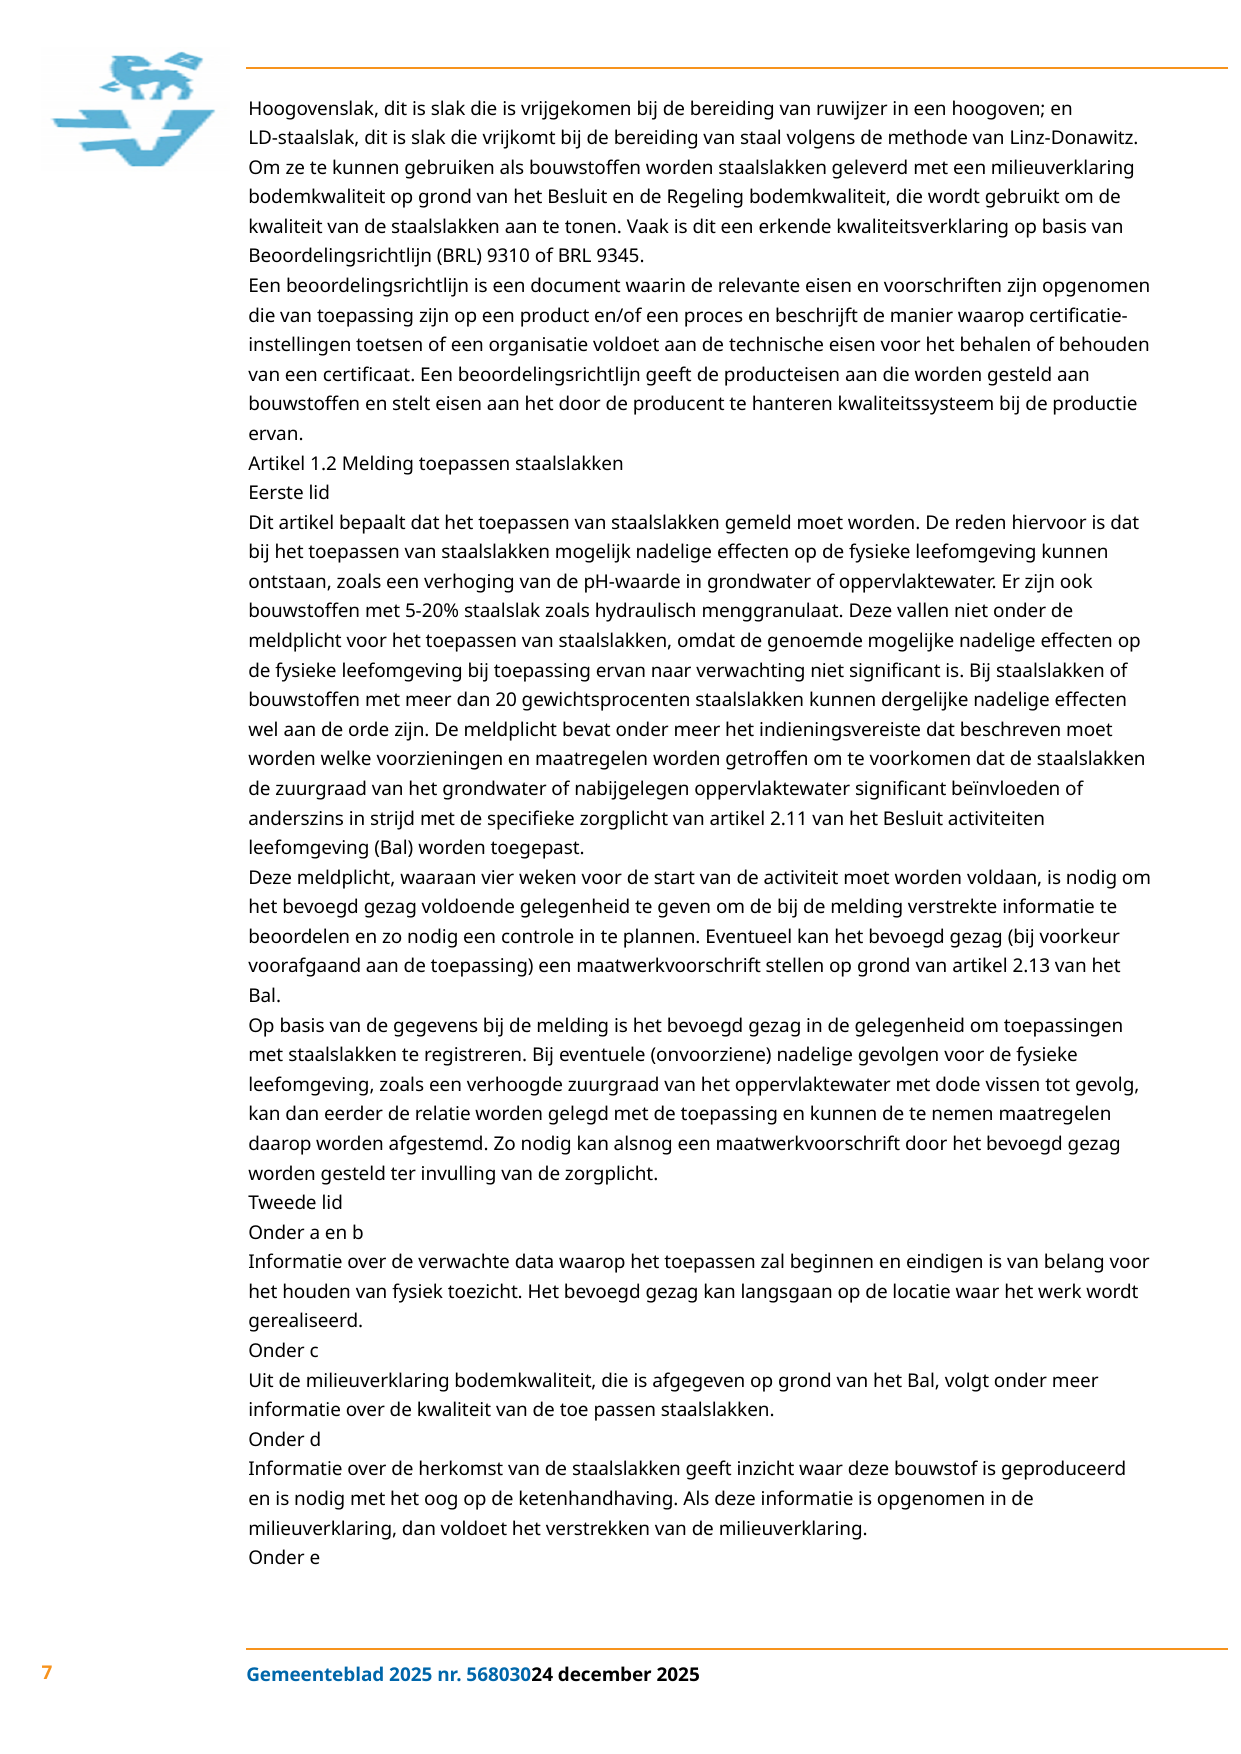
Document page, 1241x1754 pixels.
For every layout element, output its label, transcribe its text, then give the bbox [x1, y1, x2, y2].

text Deze meldplicht, waaraan vier weken voor de start van de activiteit moet worden voldaan, is nodig om het bevoegd gezag voldoende gelegenheid te geven om de bij de melding verstrekte informatie te beoordelen en zo nodig een controle in te plannen. Eventueel kan het bevoegd gezag (bij voorkeur voorafgaand aan de toepassing) een maatwerkvoorschrift stellen op grond van artikel 2.13 van het Bal. [248, 864, 1152, 1008]
text Informatie over de verwachte data waarop het toepassen zal beginnen en eindigen is van belang voor het houden van fysiek toezicht. Het bevoegd gezag kan langsgaan op de locatie waar het werk wordt gerealiseerd. [248, 1248, 1152, 1333]
text Dit artikel bepaalt dat het toepassen van staalslakken gemeld moet worden. De reden hiervoor is dat bij het toepassen van staalslakken mogelijk nadelige effecten op de fysieke leefomgeving kunnen ontstaan, zoals een verhoging van de pH-waarde in grondwater of oppervlaktewater. Er zijn ook bouwstoffen met 5-20% staalslak zoals hydraulisch menggranulaat. Deze vallen niet onder de meldplicht voor het toepassen van staalslakken, omdat de genoemde mogelijke nadelige effecten op de fysieke leefomgeving bij toepassing ervan naar verwachting niet significant is. Bij staalslakken of bouwstoffen met meer dan 20 gewichtsprocenten staalslakken kunnen dergelijke nadelige effecten wel aan de orde zijn. De meldplicht bevat onder meer het indieningsvereiste dat beschreven moet worden welke voorzieningen en maatregelen worden getroffen om te voorkomen dat de staalslakken de zuurgraad van het grondwater of nabijgelegen oppervlaktewater significant beïnvloeden of anderszins in strijd met de specifieke zorgplicht van artikel 2.11 van het Besluit activiteiten leefomgeving (Bal) worden toegepast. [248, 509, 1152, 860]
text Om ze te kunnen gebruiken als bouwstoffen worden staalslakken geleverd met een milieuverklaring bodemkwaliteit op grond van het Besluit en de Regeling bodemkwaliteit, die wordt gebruikt om de kwaliteit van de staalslakken aan te tonen. Vaak is dit een erkende kwaliteitsverklaring op basis van Beoordelingsrichtlijn (BRL) 9310 of BRL 9345. [248, 154, 1152, 268]
text Hoogovenslak, dit is slak die is vrijgekomen bij de bereiding van ruwijzer in een hoogoven; en [248, 95, 1152, 121]
text Eerste lid [248, 479, 1152, 505]
text Informatie over de herkomst van de staalslakken geeft inzicht waar deze bouwstof is geproduceerd en is nodig met het oog op de ketenhandhaving. Als deze informatie is opgenomen in de milieuverklaring, dan voldoet het verstrekken van de milieuverklaring. [248, 1456, 1152, 1541]
text Op basis van de gegevens bij de melding is het bevoegd gezag in de gelegenheid om toepassingen met staalslakken te registreren. Bij eventuele (onvoorziene) nadelige gevolgen voor de fysieke leefomgeving, zoals een verhoogde zuurgraad van het oppervlaktewater met dode vissen tot gevolg, kan dan eerder de relatie worden gelegd met de toepassing en kunnen de te nemen maatregelen daarop worden afgestemd. Zo nodig kan alsnog een maatwerkvoorschrift door het bevoegd gezag worden gesteld ter invulling van de zorgplicht. [248, 1012, 1152, 1186]
text Tweede lid [248, 1189, 1152, 1215]
text Uit de milieuverklaring bodemkwaliteit, die is afgegeven op grond van het Bal, volgt onder meer informatie over de kwaliteit van de toe passen staalslakken. [248, 1367, 1152, 1422]
text Een beoordelingsrichtlijn is een document waarin de relevante eisen en voorschriften zijn opgenomen die van toepassing zijn op een product en/of een proces en beschrijft de manier waarop certificatie-instellingen toetsen of een organisatie voldoet aan de technische eisen voor het behalen of behouden van een certificaat. Een beoordelingsrichtlijn geeft de producteisen aan die worden gesteld aan bouwstoffen en stelt eisen aan het door de producent te hanteren kwaliteitssysteem bij de productie ervan. [248, 272, 1152, 446]
text Onder e [248, 1544, 1152, 1570]
text Onder d [248, 1426, 1152, 1452]
text LD-staalslak, dit is slak die vrijkomt bij de bereiding van staal volgens de methode van Linz-Donawitz. [248, 124, 1152, 150]
text Onder c [248, 1337, 1152, 1363]
text Onder a en b [248, 1219, 1152, 1245]
text Artikel 1.2 Melding toepassen staalslakken [248, 450, 1152, 476]
picture [41, 47, 231, 172]
